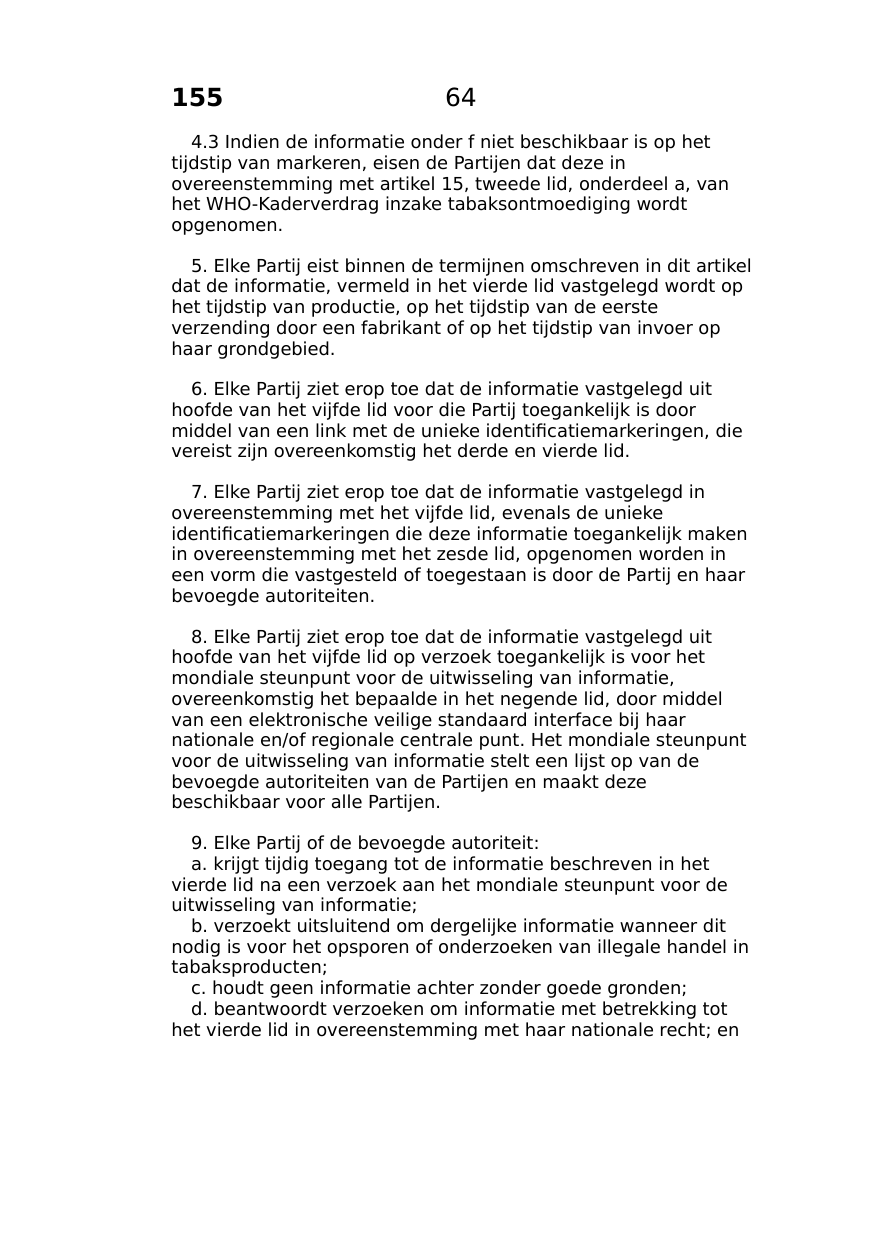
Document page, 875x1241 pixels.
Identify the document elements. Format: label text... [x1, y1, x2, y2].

text 9. Elke Partij of de bevoegde autoriteit: [171, 833, 756, 854]
text 6. Elke Partij ziet erop toe dat de informatie vastgelegd uit hoofde van het vijfde lid voor die Partij toegankelijk is door middel van een link met de unieke identificatiemarkeringen, die vereist zijn overeenkomstig het derde en vierde lid. [171, 379, 756, 462]
text a. krijgt tijdig toegang tot de informatie beschreven in het vierde lid na een verzoek aan het mondiale steunpunt voor de uitwisseling van informatie; [171, 854, 756, 916]
text 7. Elke Partij ziet erop toe dat de informatie vastgelegd in overeenstemming met het vijfde lid, evenals de unieke identificatiemarkeringen die deze informatie toegankelijk maken in overeenstemming met het zesde lid, opgenomen worden in een vorm die vastgesteld of toegestaan is door de Partij en haar bevoegde autoriteiten. [171, 482, 756, 606]
text b. verzoekt uitsluitend om dergelijke informatie wanneer dit nodig is voor het opsporen of onderzoeken van illegale handel in tabaksproducten; [171, 916, 756, 978]
text 8. Elke Partij ziet erop toe dat de informatie vastgelegd uit hoofde van het vijfde lid op verzoek toegankelijk is voor het mondiale steunpunt voor de uitwisseling van informatie, overeenkomstig het bepaalde in het negende lid, door middel van een elektronische veilige standaard interface bij haar nationale en/of regionale centrale punt. Het mondiale steunpunt voor de uitwisseling van informatie stelt een lijst op van de bevoegde autoriteiten van de Partijen en maakt deze beschikbaar voor alle Partijen. [171, 626, 756, 813]
text 4.3 Indien de informatie onder f niet beschikbaar is op het tijdstip van markeren, eisen de Partijen dat deze in overeenstemming met artikel 15, tweede lid, onderdeel a, van het WHO-Kaderverdrag inzake tabaksontmoediging wordt opgenomen. [171, 132, 756, 236]
text c. houdt geen informatie achter zonder goede gronden; [171, 978, 756, 999]
text d. beantwoordt verzoeken om informatie met betrekking tot het vierde lid in overeenstemming met haar nationale recht; en [171, 999, 756, 1040]
text 5. Elke Partij eist binnen de termijnen omschreven in dit artikel dat de informatie, vermeld in het vierde lid vastgelegd wordt op het tijdstip van productie, op het tijdstip van de eerste verzending door een fabrikant of op het tijdstip van invoer op haar grondgebied. [171, 256, 756, 359]
